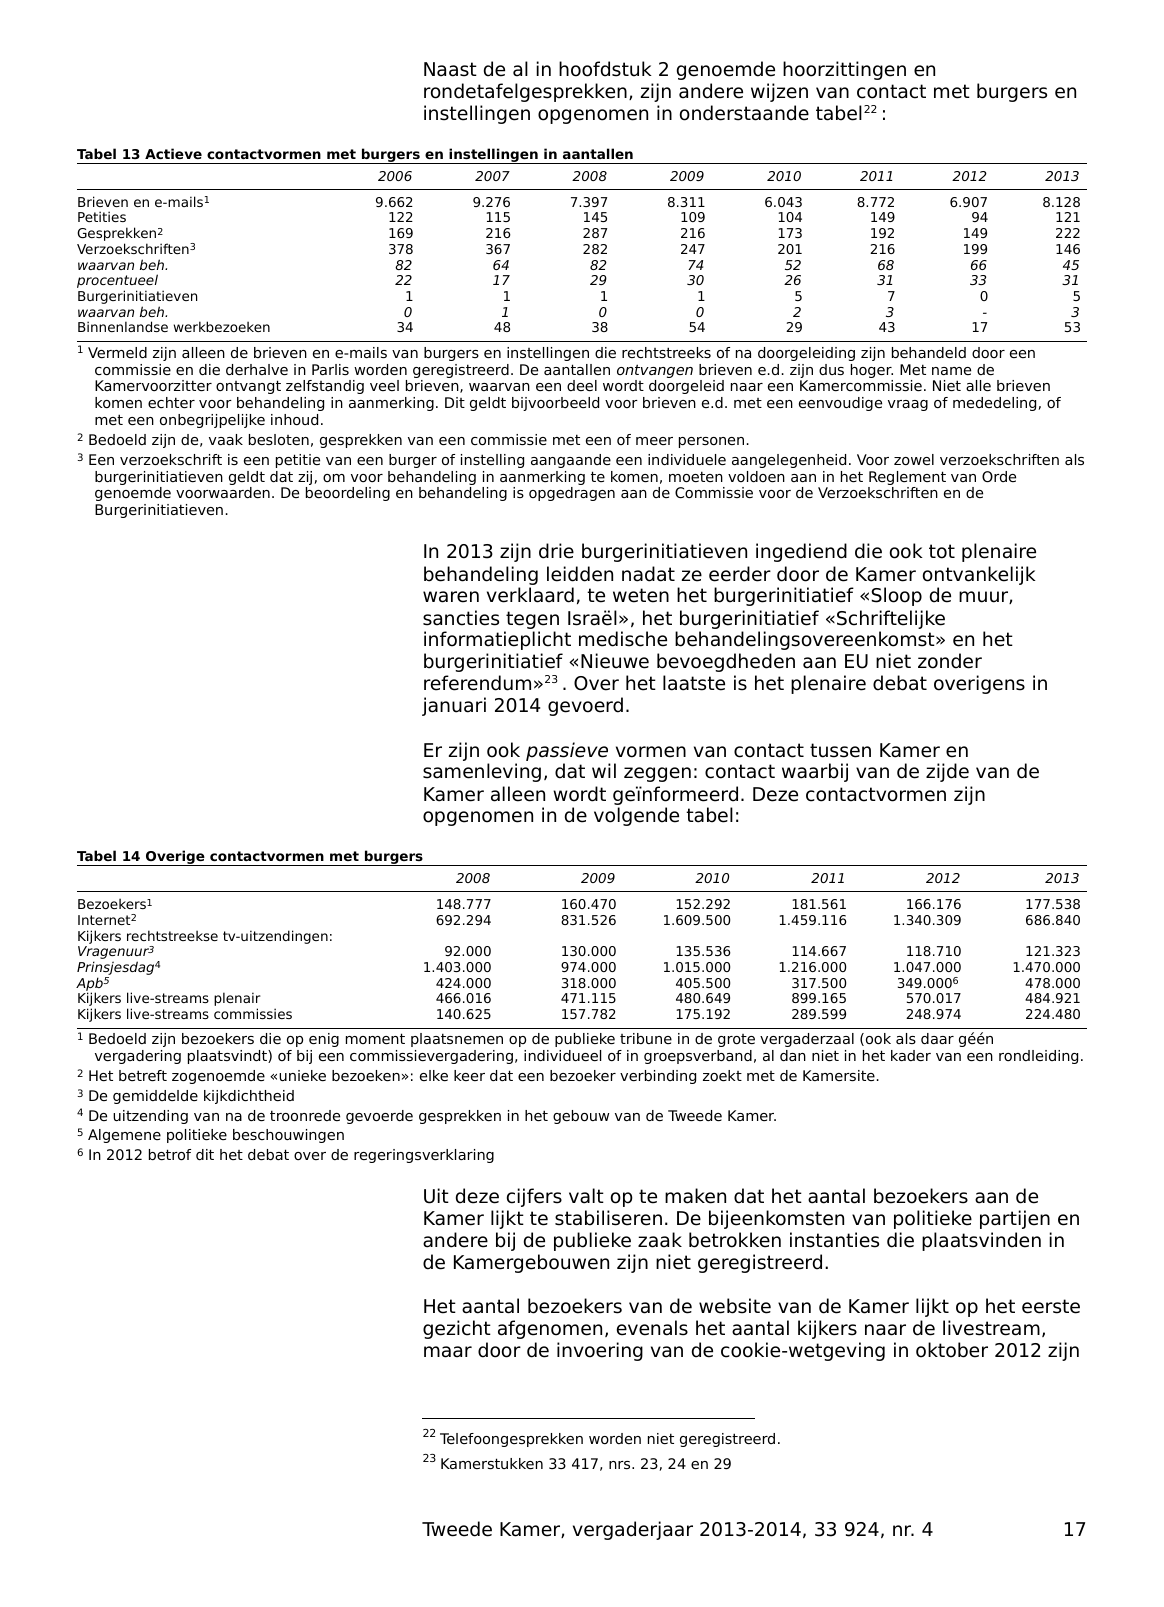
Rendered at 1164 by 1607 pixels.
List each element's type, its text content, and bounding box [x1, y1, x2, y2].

table_cell 2010 [622, 866, 737, 891]
table_cell 1.459.116 [737, 913, 853, 928]
table_cell 8.311 [614, 190, 711, 210]
table_cell 22 [322, 273, 419, 289]
table_cell - [901, 305, 994, 320]
table_cell 152.292 [622, 892, 737, 913]
table_cell Brieven en e-mails1 [77, 190, 322, 210]
table_cell 367 [420, 242, 517, 257]
table_cell Kijkers rechtstreekse tv-uitzendingen: [77, 928, 369, 944]
table_cell [498, 928, 622, 944]
table_cell 692.294 [369, 913, 497, 928]
table_cell 148.777 [369, 892, 497, 913]
table_cell 247 [614, 242, 711, 257]
table_cell 82 [517, 258, 614, 273]
table_cell 166.176 [853, 892, 967, 913]
table_cell 378 [322, 242, 419, 257]
table_cell [369, 928, 497, 944]
table_cell 118.710 [853, 944, 967, 960]
table_cell 471.115 [498, 991, 622, 1007]
table_cell Bezoekers1 [77, 892, 369, 913]
table_cell 31 [809, 273, 901, 289]
table_cell Kijkers live-streams plenair [77, 991, 369, 1007]
text In 2013 zijn drie burgerinitiatieven ingediend die ook tot plenaire behandeling leidden nadat ze eerder door de Kamer ontvankelijk waren verklaard, te weten het burgerinitiatief «Sloop de muur, sancties tegen Israël», het burgerinitiatief «Schriftelijke informatieplicht medische behandelingsovereenkomst» en het burgerinitiatief «Nieuwe bevoegdheden aan EU niet zonder referendum». Over het laatste is het plenaire debat overigens in januari 2014 gevoerd. [422, 541, 1087, 717]
table_cell 43 [809, 320, 901, 341]
table_cell 201 [711, 242, 809, 257]
table_cell 2009 [498, 866, 622, 891]
table_cell 0 [614, 305, 711, 320]
text Uit deze cijfers valt op te maken dat het aantal bezoekers aan de Kamer lijkt te stabiliseren. De bijeenkomsten van politieke partijen en andere bij de publieke zaak betrokken instanties die plaatsvinden in de Kamergebouwen zijn niet geregistreerd. [422, 1186, 1087, 1274]
table_cell 66 [901, 258, 994, 273]
table_cell 92.000 [369, 944, 497, 960]
table_cell 1 [420, 289, 517, 304]
table_cell 2011 [737, 866, 853, 891]
table_cell Petities [77, 210, 322, 226]
table_cell 224.480 [968, 1007, 1087, 1027]
table_cell 899.165 [737, 991, 853, 1007]
table_cell waarvan beh. [77, 305, 322, 320]
table_header Tabel 13 Actieve contactvormen met burgers en instellingen in aantallen [77, 147, 1087, 163]
table_cell Vragenuur3 [77, 944, 369, 960]
table_cell 7 [809, 289, 901, 304]
table_cell 2009 [614, 164, 711, 189]
table_cell Binnenlandse werkbezoeken [77, 320, 322, 341]
table_cell 289.599 [737, 1007, 853, 1027]
table_cell 149 [809, 210, 901, 226]
table_cell Prinsjesdag4 [77, 960, 369, 976]
table_cell 686.840 [968, 913, 1087, 928]
table_cell 1 [517, 289, 614, 304]
table_cell [77, 164, 322, 189]
table_cell 64 [420, 258, 517, 273]
table_cell Internet2 [77, 913, 369, 928]
table_cell 9.662 [322, 190, 419, 210]
table_cell 52 [711, 258, 809, 273]
table_cell 192 [809, 226, 901, 242]
table_cell 94 [901, 210, 994, 226]
table_cell Gesprekken2 [77, 226, 322, 242]
table_cell 26 [711, 273, 809, 289]
table_cell 287 [517, 226, 614, 242]
table_cell 145 [517, 210, 614, 226]
table_cell 480.649 [622, 991, 737, 1007]
table_cell 68 [809, 258, 901, 273]
table_cell 7.397 [517, 190, 614, 210]
table_cell 2012 [853, 866, 967, 891]
table_cell 30 [614, 273, 711, 289]
table_cell [968, 928, 1087, 944]
table_cell 109 [614, 210, 711, 226]
table_cell 34 [322, 320, 419, 341]
table_cell 1.470.000 [968, 960, 1087, 976]
table_cell 484.921 [968, 991, 1087, 1007]
table_cell 38 [517, 320, 614, 341]
table_cell 216 [420, 226, 517, 242]
table_cell 135.536 [622, 944, 737, 960]
table_cell Kijkers live-streams commissies [77, 1007, 369, 1027]
table_cell 1.340.309 [853, 913, 967, 928]
table_cell 424.000 [369, 976, 497, 991]
table_cell 282 [517, 242, 614, 257]
table_cell 2013 [994, 164, 1087, 189]
table_cell [77, 866, 369, 891]
table_cell waarvan beh. [77, 258, 322, 273]
table_cell procentueel [77, 273, 322, 289]
table_cell 2010 [711, 164, 809, 189]
table_cell 9.276 [420, 190, 517, 210]
table_cell 146 [994, 242, 1087, 257]
table_cell 2 [711, 305, 809, 320]
table_cell 181.561 [737, 892, 853, 913]
table_cell 974.000 [498, 960, 622, 976]
table_cell 318.000 [498, 976, 622, 991]
table_cell 2012 [901, 164, 994, 189]
table_cell 160.470 [498, 892, 622, 913]
table_cell 0 [517, 305, 614, 320]
table_cell 82 [322, 258, 419, 273]
table_cell 8.772 [809, 190, 901, 210]
table_cell 1.216.000 [737, 960, 853, 976]
table_cell 45 [994, 258, 1087, 273]
table_cell 121 [994, 210, 1087, 226]
table_cell 248.974 [853, 1007, 967, 1027]
table_cell 130.000 [498, 944, 622, 960]
table_cell 2008 [517, 164, 614, 189]
table_cell 3 [809, 305, 901, 320]
table_cell 5 [994, 289, 1087, 304]
table_cell 405.500 [622, 976, 737, 991]
table_cell 1.015.000 [622, 960, 737, 976]
table_cell 29 [517, 273, 614, 289]
table_cell 175.192 [622, 1007, 737, 1027]
table_cell 17 [420, 273, 517, 289]
table_cell 216 [614, 226, 711, 242]
table_cell 222 [994, 226, 1087, 242]
table_header Tabel 14 Overige contactvormen met burgers [77, 849, 1087, 865]
table_cell 177.538 [968, 892, 1087, 913]
table_cell 478.000 [968, 976, 1087, 991]
table_cell 1 [614, 289, 711, 304]
table_cell 173 [711, 226, 809, 242]
table_cell 114.667 [737, 944, 853, 960]
table_cell 317.500 [737, 976, 853, 991]
table_cell 5 [711, 289, 809, 304]
table_cell 33 [901, 273, 994, 289]
table_cell 199 [901, 242, 994, 257]
table_cell 8.128 [994, 190, 1087, 210]
table_cell 122 [322, 210, 419, 226]
table_cell 2006 [322, 164, 419, 189]
table_cell 2007 [420, 164, 517, 189]
table_cell 1 Vermeld zijn alleen de brieven en e-mails van burgers en instellingen die rechtstreeks of na doorgeleiding zijn behandeld door een commissie en die derhalve in Parlis worden geregistreerd. De aantallen ontvangen brieven e.d. zijn dus hoger. Met name de Kamervoorzitter ontvangt zelfstandig veel brieven, waarvan een deel wordt doorgeleid naar een Kamercommissie. Niet alle brieven komen echter voor behandeling in aanmerking. Dit geldt bijvoorbeeld voor brieven e.d. met een eenvoudige vraag of mededeling, of met een onbegrijpelijke inhoud. 2 Bedoeld zijn de, vaak besloten, gesprekken van een commissie met een of meer personen. 3 Een verzoekschrift is een petitie van een burger of instelling aangaande een individuele aangelegenheid. Voor zowel verzoekschriften als burgerinitiatieven geldt dat zij, om voor behandeling in aanmerking te komen, moeten voldoen aan in het Reglement van Orde genoemde voorwaarden. De beoordeling en behandeling is opgedragen aan de Commissie voor de Verzoekschriften en de Burgerinitiatieven. [77, 342, 1087, 519]
table_cell 466.016 [369, 991, 497, 1007]
table_cell 6.043 [711, 190, 809, 210]
text Kamerstukken 33 417, nrs. 23, 24 en 29 [422, 1452, 1087, 1474]
text Er zijn ook passieve vormen van contact tussen Kamer en samenleving, dat wil zeggen: contact waarbij van de zijde van de Kamer alleen wordt geïnformeerd. Deze contactvormen zijn opgenomen in de volgende tabel: [422, 739, 1087, 827]
table_cell 1.403.000 [369, 960, 497, 976]
table_cell 0 [322, 305, 419, 320]
table_cell 831.526 [498, 913, 622, 928]
text Telefoongesprekken worden niet geregistreerd. [422, 1427, 1087, 1449]
table_cell 169 [322, 226, 419, 242]
table_cell 2013 [968, 866, 1087, 891]
table_cell 54 [614, 320, 711, 341]
table_cell 115 [420, 210, 517, 226]
table_cell 1 [420, 305, 517, 320]
table_cell 104 [711, 210, 809, 226]
table_cell [622, 928, 737, 944]
text Naast de al in hoofdstuk 2 genoemde hoorzittingen en rondetafelgesprekken, zijn andere wijzen van contact met burgers en instellingen opgenomen in onderstaande tabel: [422, 59, 1087, 125]
table_cell 17 [901, 320, 994, 341]
table_cell Verzoekschriften3 [77, 242, 322, 257]
table_cell 157.782 [498, 1007, 622, 1027]
table_cell [737, 928, 853, 944]
table_cell 48 [420, 320, 517, 341]
table_cell 149 [901, 226, 994, 242]
text Het aantal bezoekers van de website van de Kamer lijkt op het eerste gezicht afgenomen, evenals het aantal kijkers naar de livestream, maar door de invoering van de cookie-wetgeving in oktober 2012 zijn [422, 1296, 1087, 1362]
table_cell 0 [901, 289, 994, 304]
table_cell 29 [711, 320, 809, 341]
table_cell 1 [322, 289, 419, 304]
table_cell Burgerinitiatieven [77, 289, 322, 304]
table_cell 216 [809, 242, 901, 257]
table_cell 3 [994, 305, 1087, 320]
table_cell 2011 [809, 164, 901, 189]
table_cell Apb5 [77, 976, 369, 991]
table_cell 2008 [369, 866, 497, 891]
table_cell 6.907 [901, 190, 994, 210]
table_cell 121.323 [968, 944, 1087, 960]
table_cell 140.625 [369, 1007, 497, 1027]
table_cell 1.047.000 [853, 960, 967, 976]
table_cell 1 Bedoeld zijn bezoekers die op enig moment plaatsnemen op de publieke tribune in de grote vergaderzaal (ook als daar géén vergadering plaatsvindt) of bij een commissievergadering, individueel of in groepsverband, al dan niet in het kader van een rondleiding. 2 Het betreft zogenoemde «unieke bezoeken»: elke keer dat een bezoeker verbinding zoekt met de Kamersite. 3 De gemiddelde kijkdichtheid 4 De uitzending van na de troonrede gevoerde gesprekken in het gebouw van de Tweede Kamer. 5 Algemene politieke beschouwingen 6 In 2012 betrof dit het debat over de regeringsverklaring [77, 1029, 1087, 1164]
table_cell 1.609.500 [622, 913, 737, 928]
table_cell 31 [994, 273, 1087, 289]
table_cell 570.017 [853, 991, 967, 1007]
table_cell [853, 928, 967, 944]
table_cell 74 [614, 258, 711, 273]
table_cell 349.0006 [853, 976, 967, 991]
table_cell 53 [994, 320, 1087, 341]
